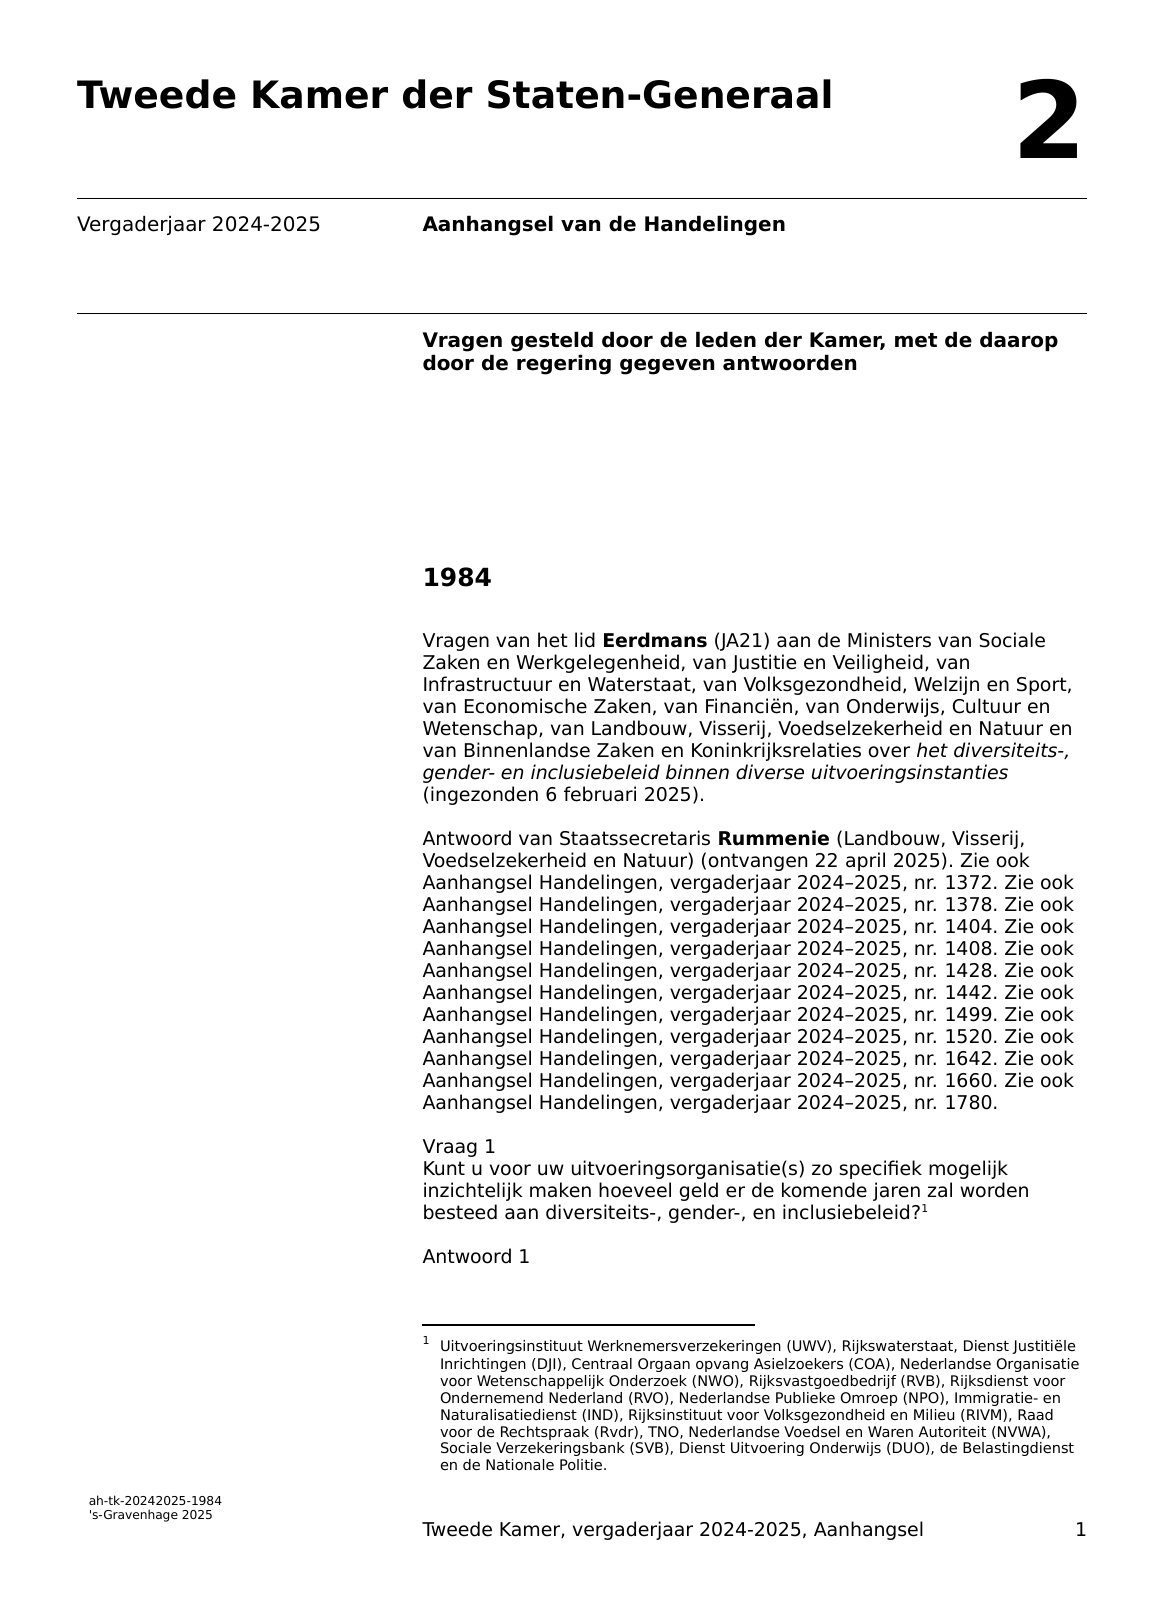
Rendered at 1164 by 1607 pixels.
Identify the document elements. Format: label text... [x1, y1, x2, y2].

text Vraag 1 [422, 1136, 1087, 1158]
table_cell Vragen gesteld door de leden der Kamer, met de daarop door de regering gegeven antwoorden [422, 314, 1087, 375]
text Uitvoeringsinstituut Werknemersverzekeringen (UWV), Rijkswaterstaat, Dienst Justitiële Inrichtingen (DJI), Centraal Orgaan opvang Asielzoekers (COA), Nederlandse Organisatie voor Wetenschappelijk Onderzoek (NWO), Rijksvastgoedbedrijf (RVB), Rijksdienst voor Ondernemend Nederland (RVO), Nederlandse Publieke Omroep (NPO), Immigratie- en Naturalisatiedienst (IND), Rijksinstituut voor Volksgezondheid en Milieu (RIVM), Raad voor de Rechtspraak (Rvdr), TNO, Nederlandse Voedsel en Waren Autoriteit (NVWA), Sociale Verzekeringsbank (SVB), Dienst Uitvoering Onderwijs (DUO), de Belastingdienst en de Nationale Politie. [422, 1334, 1087, 1474]
table_header Tweede Kamer der Staten-Generaal [77, 59, 886, 198]
text Vragen van het lid Eerdmans (JA21) aan de Ministers van Sociale Zaken en Werkgelegenheid, van Justitie en Veiligheid, van Infrastructuur en Waterstaat, van Volksgezondheid, Welzijn en Sport, van Economische Zaken, van Financiën, van Onderwijs, Cultuur en Wetenschap, van Landbouw, Visserij, Voedselzekerheid en Natuur en van Binnenlandse Zaken en Koninkrijksrelaties over het diversiteits-, gender- en inclusiebeleid binnen diverse uitvoeringsinstanties (ingezonden 6 februari 2025). [422, 630, 1087, 806]
text 's-Gravenhage 2025 [88, 1508, 323, 1522]
table_cell [77, 314, 422, 375]
text ah-tk-20242025-1984 [88, 1494, 323, 1508]
text Kunt u voor uw uitvoeringsorganisatie(s) zo specifiek mogelijk inzichtelijk maken hoeveel geld er de komende jaren zal worden besteed aan diversiteits-, gender-, en inclusiebeleid? [422, 1158, 1087, 1224]
text Antwoord van Staatssecretaris Rummenie (Landbouw, Visserij, Voedselzekerheid en Natuur) (ontvangen 22 april 2025). Zie ook Aanhangsel Handelingen, vergaderjaar 2024–2025, nr. 1372. Zie ook Aanhangsel Handelingen, vergaderjaar 2024–2025, nr. 1378. Zie ook Aanhangsel Handelingen, vergaderjaar 2024–2025, nr. 1404. Zie ook Aanhangsel Handelingen, vergaderjaar 2024–2025, nr. 1408. Zie ook Aanhangsel Handelingen, vergaderjaar 2024–2025, nr. 1428. Zie ook Aanhangsel Handelingen, vergaderjaar 2024–2025, nr. 1442. Zie ook Aanhangsel Handelingen, vergaderjaar 2024–2025, nr. 1499. Zie ook Aanhangsel Handelingen, vergaderjaar 2024–2025, nr. 1520. Zie ook Aanhangsel Handelingen, vergaderjaar 2024–2025, nr. 1642. Zie ook Aanhangsel Handelingen, vergaderjaar 2024–2025, nr. 1660. Zie ook Aanhangsel Handelingen, vergaderjaar 2024–2025, nr. 1780. [422, 828, 1087, 1114]
table_cell Aanhangsel van de Handelingen [422, 199, 1087, 313]
table_header 2 [886, 59, 1087, 198]
text Antwoord 1 [422, 1246, 1087, 1268]
table_cell Vergaderjaar 2024-2025 [77, 199, 422, 313]
text 1984 [422, 563, 1087, 592]
